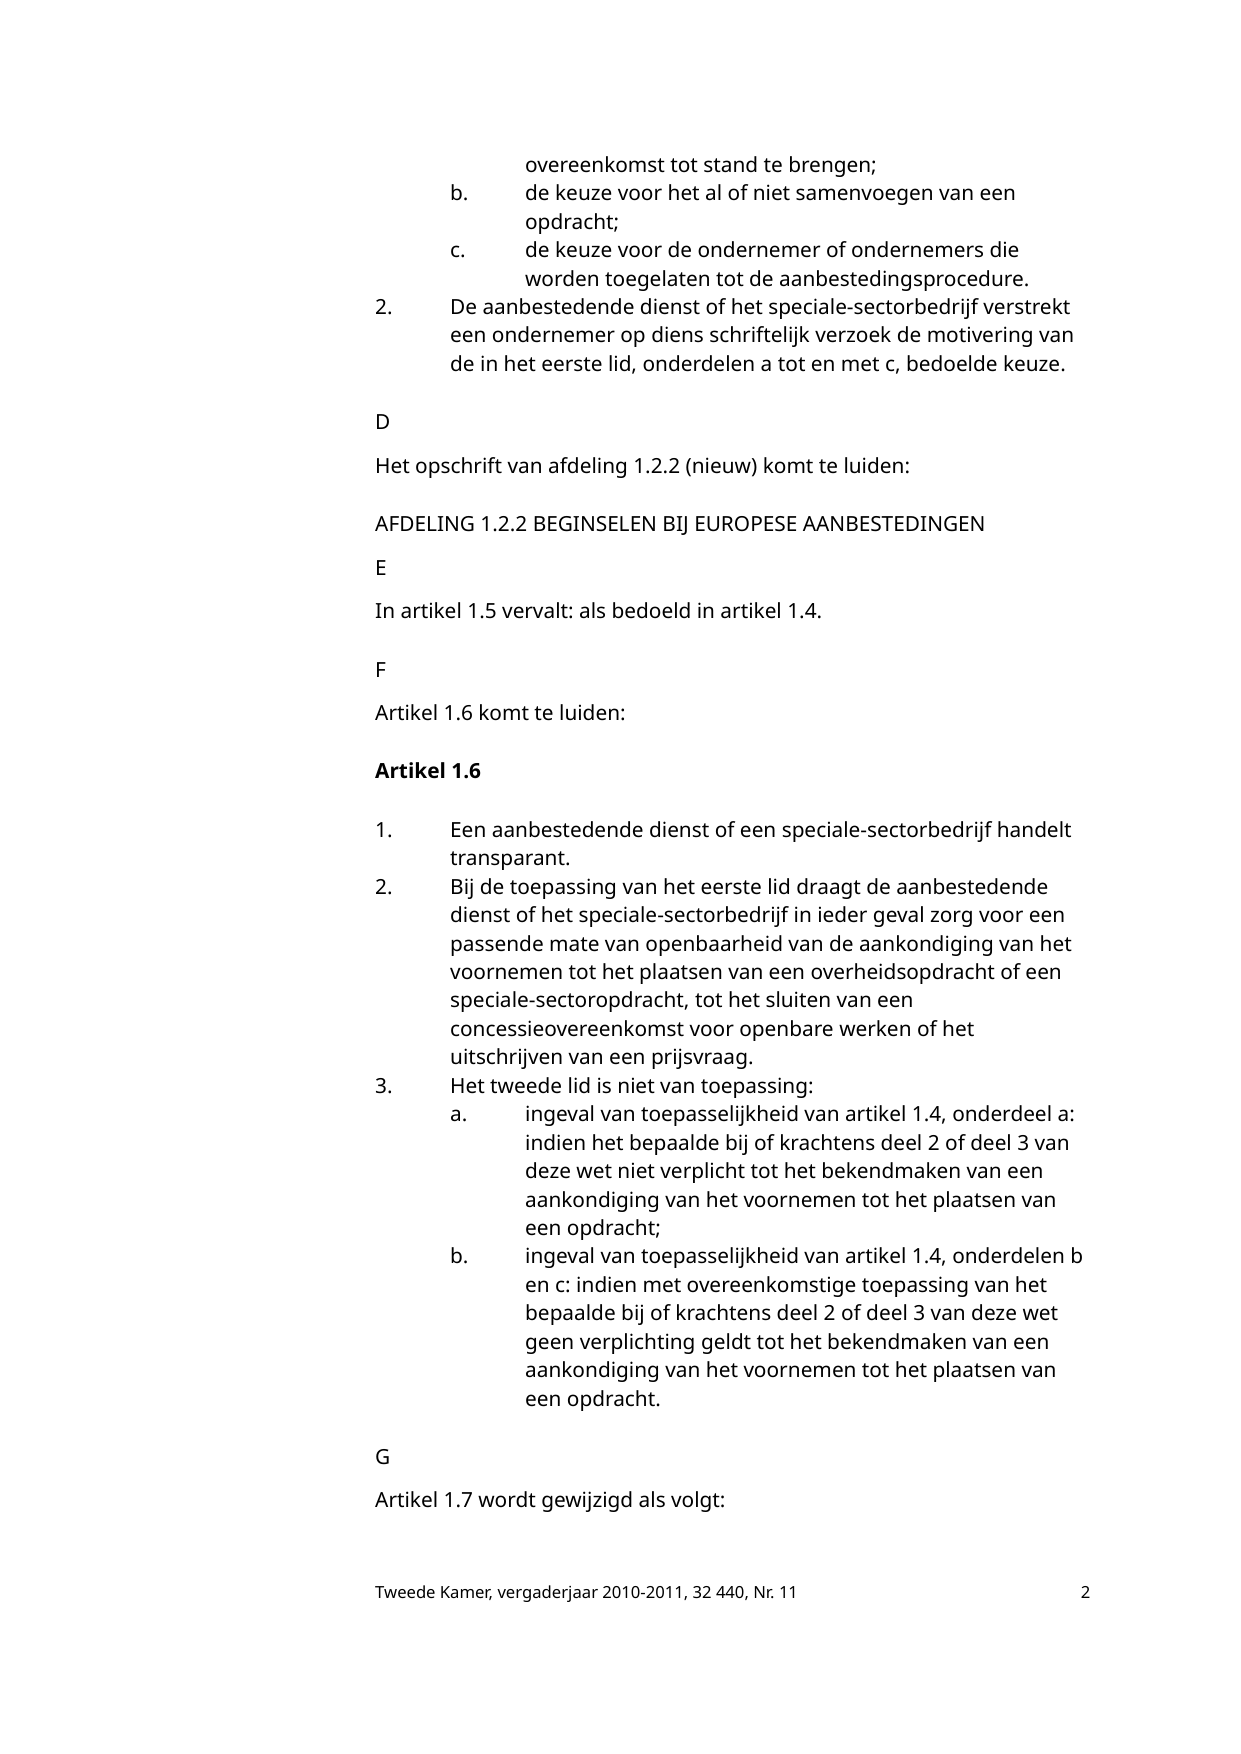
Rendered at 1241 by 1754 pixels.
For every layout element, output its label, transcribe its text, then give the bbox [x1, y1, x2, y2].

text In artikel 1.5 vervalt: als bedoeld in artikel 1.4. [375, 596, 1090, 625]
list Een aanbestedende dienst of een speciale-sectorbedrijf handelt transparant. [375, 815, 1090, 872]
list ingeval van toepasselijkheid van artikel 1.4, onderdelen b en c: indien met overeenkomstige toepassing van het bepaalde bij of krachtens deel 2 of deel 3 van deze wet geen verplichting geldt tot het bekendmaken van een aankondiging van het voornemen tot het plaatsen van een opdracht. [450, 1242, 1090, 1412]
text Artikel 1.6 komt te luiden: [375, 698, 1090, 727]
text F [375, 655, 1090, 683]
text E [375, 553, 1090, 581]
list ingeval van toepasselijkheid van artikel 1.4, onderdeel a: indien het bepaalde bij of krachtens deel 2 of deel 3 van deze wet niet verplicht tot het bekendmaken van een aankondiging van het voornemen tot het plaatsen van een opdracht; [450, 1099, 1090, 1242]
text Artikel 1.6 [375, 757, 1090, 785]
text Het opschrift van afdeling 1.2.2 (nieuw) komt te luiden: [375, 451, 1090, 479]
list de keuze voor het al of niet samenvoegen van een opdracht; [450, 178, 1090, 235]
text D [375, 407, 1090, 436]
text Artikel 1.7 wordt gewijzigd als volgt: [375, 1486, 1090, 1514]
list overeenkomst tot stand te brengen; [450, 150, 1090, 178]
text AFDELING 1.2.2 BEGINSELEN BIJ EUROPESE AANBESTEDINGEN [375, 509, 1090, 538]
list de keuze voor de ondernemer of ondernemers die worden toegelaten tot de aanbestedingsprocedure. [450, 235, 1090, 292]
text G [375, 1442, 1090, 1471]
list De aanbestedende dienst of het speciale-sectorbedrijf verstrekt een ondernemer op diens schriftelijk verzoek de motivering van de in het eerste lid, onderdelen a tot en met c, bedoelde keuze. [375, 292, 1090, 377]
list Het tweede lid is niet van toepassing: [375, 1071, 1090, 1099]
list Bij de toepassing van het eerste lid draagt de aanbestedende dienst of het speciale-sectorbedrijf in ieder geval zorg voor een passende mate van openbaarheid van de aankondiging van het voornemen tot het plaatsen van een overheidsopdracht of een speciale-sectoropdracht, tot het sluiten van een concessieovereenkomst voor openbare werken of het uitschrijven van een prijsvraag. [375, 872, 1090, 1071]
